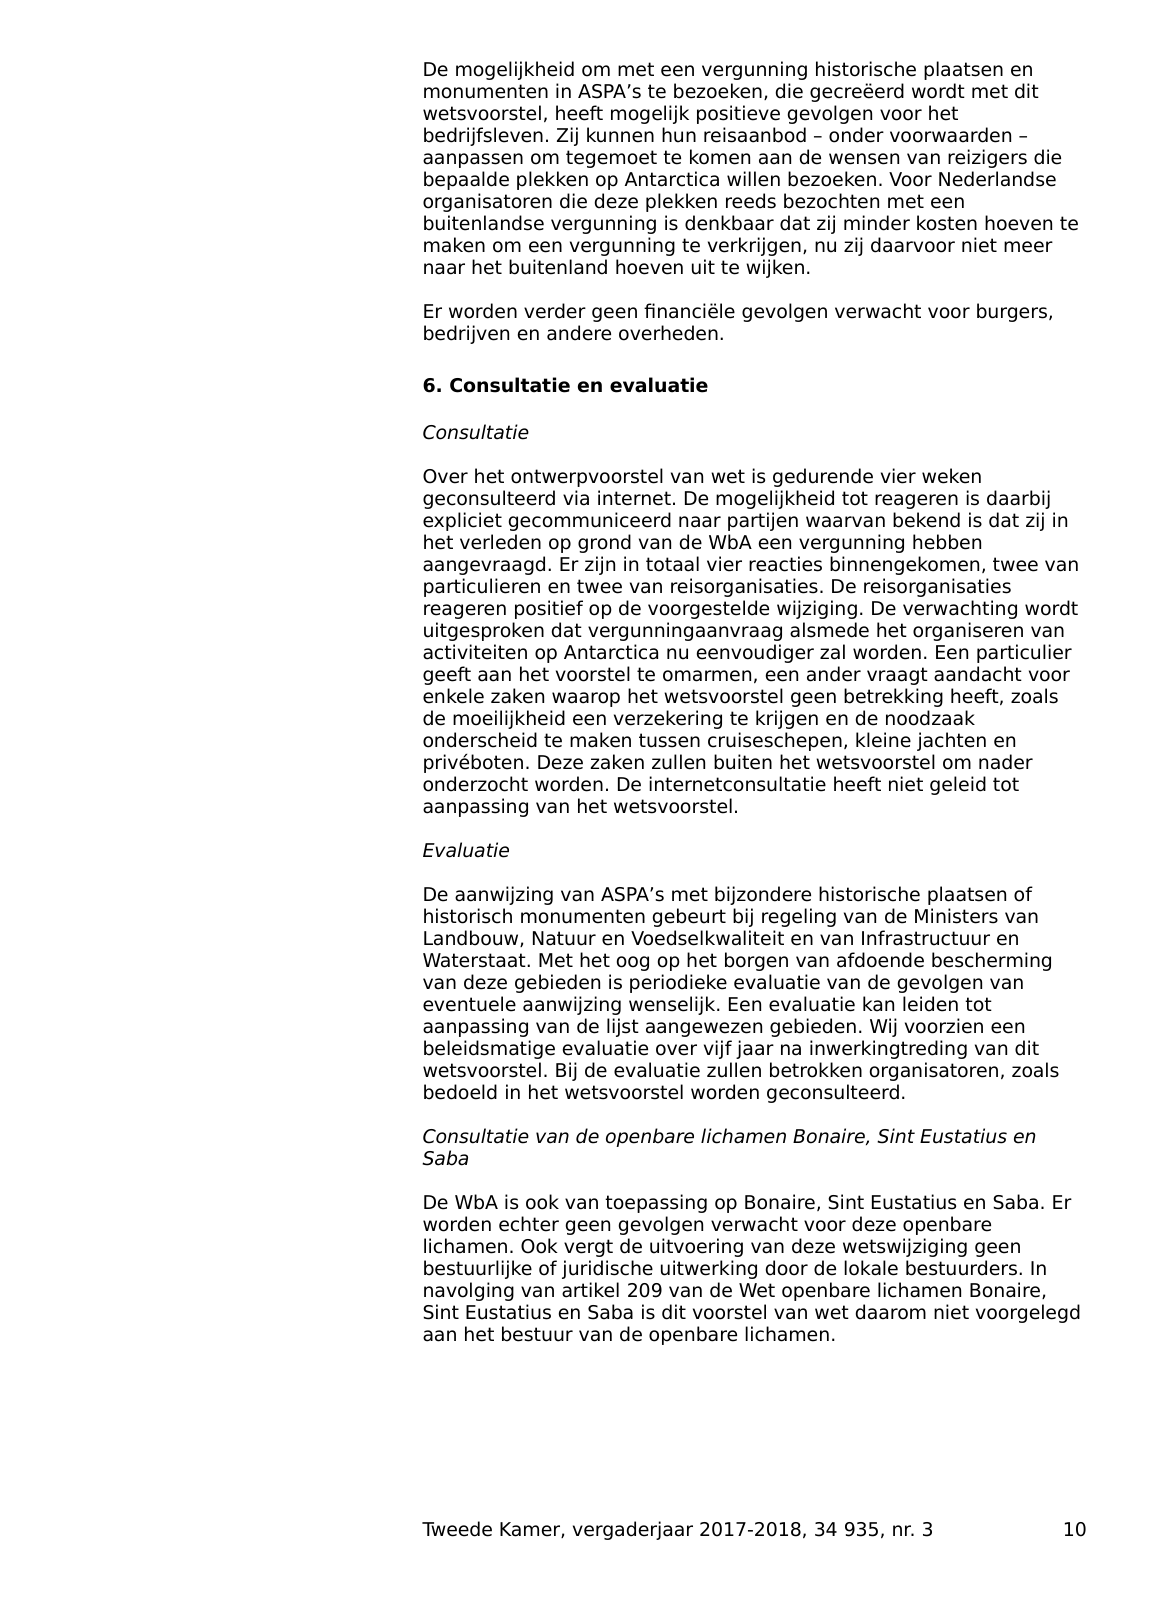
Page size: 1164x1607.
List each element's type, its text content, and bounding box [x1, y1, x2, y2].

text Er worden verder geen financiële gevolgen verwacht voor burgers, bedrijven en andere overheden. [422, 301, 1087, 345]
subtitle Consultatie van de openbare lichamen Bonaire, Sint Eustatius en Saba [422, 1126, 1087, 1170]
text De mogelijkheid om met een vergunning historische plaatsen en monumenten in ASPA’s te bezoeken, die gecreëerd wordt met dit wetsvoorstel, heeft mogelijk positieve gevolgen voor het bedrijfsleven. Zij kunnen hun reisaanbod – onder voorwaarden – aanpassen om tegemoet te komen aan de wensen van reizigers die bepaalde plekken op Antarctica willen bezoeken. Voor Nederlandse organisatoren die deze plekken reeds bezochten met een buitenlandse vergunning is denkbaar dat zij minder kosten hoeven te maken om een vergunning te verkrijgen, nu zij daarvoor niet meer naar het buitenland hoeven uit te wijken. [422, 59, 1087, 279]
text Over het ontwerpvoorstel van wet is gedurende vier weken geconsulteerd via internet. De mogelijkheid tot reageren is daarbij expliciet gecommuniceerd naar partijen waarvan bekend is dat zij in het verleden op grond van de WbA een vergunning hebben aangevraagd. Er zijn in totaal vier reacties binnengekomen, twee van particulieren en twee van reisorganisaties. De reisorganisaties reageren positief op de voorgestelde wijziging. De verwachting wordt uitgesproken dat vergunningaanvraag alsmede het organiseren van activiteiten op Antarctica nu eenvoudiger zal worden. Een particulier geeft aan het voorstel te omarmen, een ander vraagt aandacht voor enkele zaken waarop het wetsvoorstel geen betrekking heeft, zoals de moeilijkheid een verzekering te krijgen en de noodzaak onderscheid te maken tussen cruiseschepen, kleine jachten en privéboten. Deze zaken zullen buiten het wetsvoorstel om nader onderzocht worden. De internetconsultatie heeft niet geleid tot aanpassing van het wetsvoorstel. [422, 466, 1087, 818]
subtitle Evaluatie [422, 840, 1087, 862]
text De WbA is ook van toepassing op Bonaire, Sint Eustatius en Saba. Er worden echter geen gevolgen verwacht voor deze openbare lichamen. Ook vergt de uitvoering van deze wetswijziging geen bestuurlijke of juridische uitwerking door de lokale bestuurders. In navolging van artikel 209 van de Wet openbare lichamen Bonaire, Sint Eustatius en Saba is dit voorstel van wet daarom niet voorgelegd aan het bestuur van de openbare lichamen. [422, 1192, 1087, 1346]
subtitle Consultatie [422, 422, 1087, 444]
subtitle 6. Consultatie en evaluatie [422, 375, 1087, 397]
text De aanwijzing van ASPA’s met bijzondere historische plaatsen of historisch monumenten gebeurt bij regeling van de Ministers van Landbouw, Natuur en Voedselkwaliteit en van Infrastructuur en Waterstaat. Met het oog op het borgen van afdoende bescherming van deze gebieden is periodieke evaluatie van de gevolgen van eventuele aanwijzing wenselijk. Een evaluatie kan leiden tot aanpassing van de lijst aangewezen gebieden. Wij voorzien een beleidsmatige evaluatie over vijf jaar na inwerkingtreding van dit wetsvoorstel. Bij de evaluatie zullen betrokken organisatoren, zoals bedoeld in het wetsvoorstel worden geconsulteerd. [422, 884, 1087, 1104]
